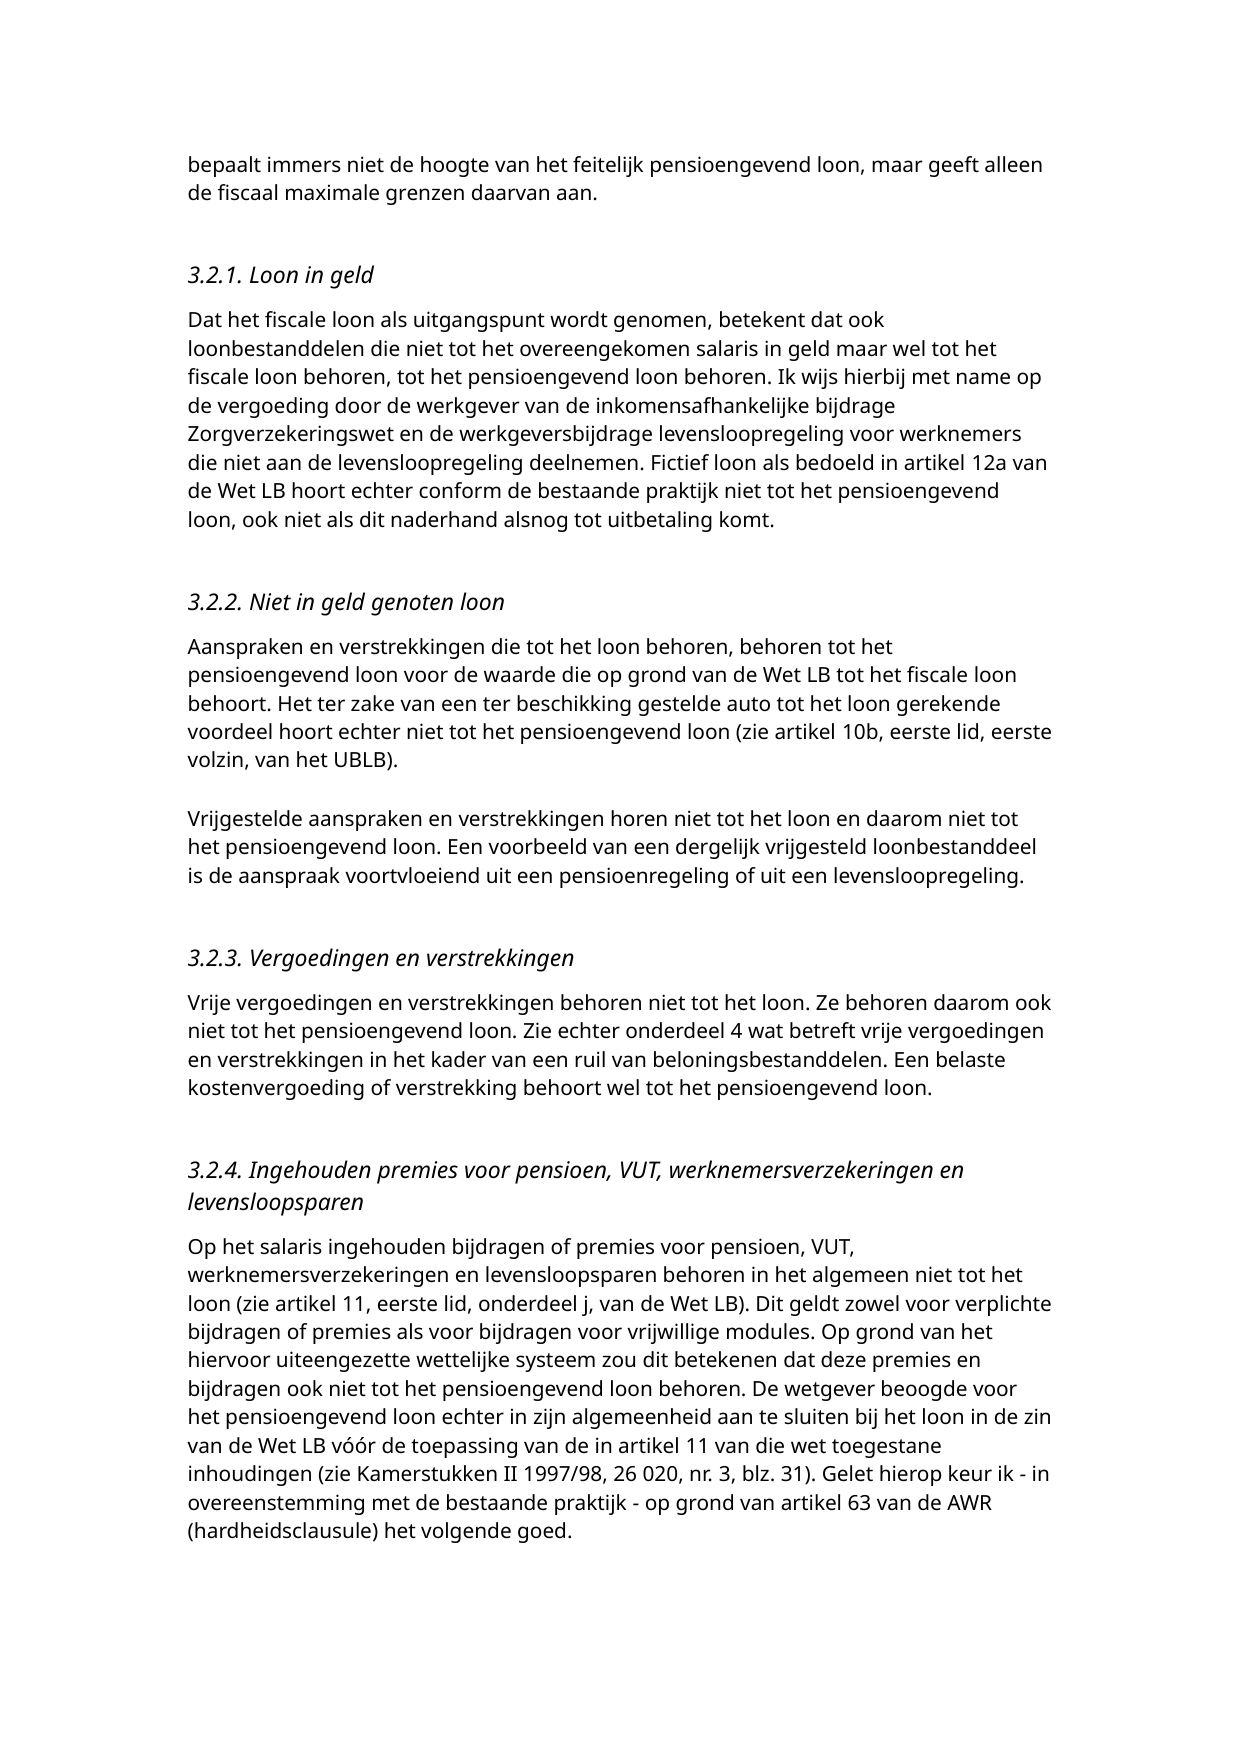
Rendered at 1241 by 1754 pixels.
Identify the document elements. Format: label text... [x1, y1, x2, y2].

text Op het salaris ingehouden bijdragen of premies voor pensioen, VUT, werknemersverzekeringen en levensloopsparen behoren in het algemeen niet tot het loon (zie artikel 11, eerste lid, onderdeel j, van de Wet LB). Dit geldt zowel voor verplichte bijdragen of premies als voor bijdragen voor vrijwillige modules. Op grond van het hiervoor uiteengezette wettelijke systeem zou dit betekenen dat deze premies en bijdragen ook niet tot het pensioengevend loon behoren. De wetgever beoogde voor het pensioengevend loon echter in zijn algemeenheid aan te sluiten bij het loon in de zin van de Wet LB vóór de toepassing van de in artikel 11 van die wet toegestane inhoudingen (zie Kamerstukken II 1997/98, 26 020, nr. 3, blz. 31). Gelet hierop keur ik ‑ in overeenstemming met de bestaande praktijk ‑ op grond van artikel 63 van de AWR (hardheidsclausule) het volgende goed. [187, 1232, 1053, 1545]
text Vrijgestelde aanspraken en verstrekkingen horen niet tot het loon en daarom niet tot het pensioengevend loon. Een voorbeeld van een dergelijk vrijgesteld loonbestanddeel is de aanspraak voortvloeiend uit een pensioenregeling of uit een levensloopregeling. [187, 804, 1053, 889]
text Vrije vergoedingen en verstrekkingen behoren niet tot het loon. Ze behoren daarom ook niet tot het pensioengevend loon. Zie echter onderdeel 4 wat betreft vrije vergoedingen en verstrekkingen in het kader van een ruil van beloningsbestanddelen. Een belaste kostenvergoeding of verstrekking behoort wel tot het pensioengevend loon. [187, 988, 1053, 1102]
subtitle 3.2.4. Ingehouden premies voor pensioen, VUT, werknemersverzekeringen en levensloopsparen [187, 1154, 1053, 1217]
text Aanspraken en verstrekkingen die tot het loon behoren, behoren tot het pensioengevend loon voor de waarde die op grond van de Wet LB tot het fiscale loon behoort. Het ter zake van een ter beschikking gestelde auto tot het loon gerekende voordeel hoort echter niet tot het pensioengevend loon (zie artikel 10b, eerste lid, eerste volzin, van het UBLB). [187, 632, 1053, 774]
subtitle 3.2.2. Niet in geld genoten loon [187, 586, 1053, 617]
subtitle 3.2.3. Vergoedingen en verstrekkingen [187, 942, 1053, 973]
text Dat het fiscale loon als uitgangspunt wordt genomen, betekent dat ook loonbestanddelen die niet tot het overeengekomen salaris in geld maar wel tot het fiscale loon behoren, tot het pensioengevend loon behoren. Ik wijs hierbij met name op de vergoeding door de werkgever van de inkomensafhankelijke bijdrage Zorgverzekeringswet en de werkgeversbijdrage levensloopregeling voor werknemers die niet aan de levensloopregeling deelnemen. Fictief loon als bedoeld in artikel 12a van de Wet LB hoort echter conform de bestaande praktijk niet tot het pensioengevend loon, ook niet als dit naderhand alsnog tot uitbetaling komt. [187, 306, 1053, 533]
text bepaalt immers niet de hoogte van het feitelijk pensioengevend loon, maar geeft alleen de fiscaal maximale grenzen daarvan aan. [187, 150, 1053, 207]
subtitle 3.2.1. Loon in geld [187, 259, 1053, 291]
